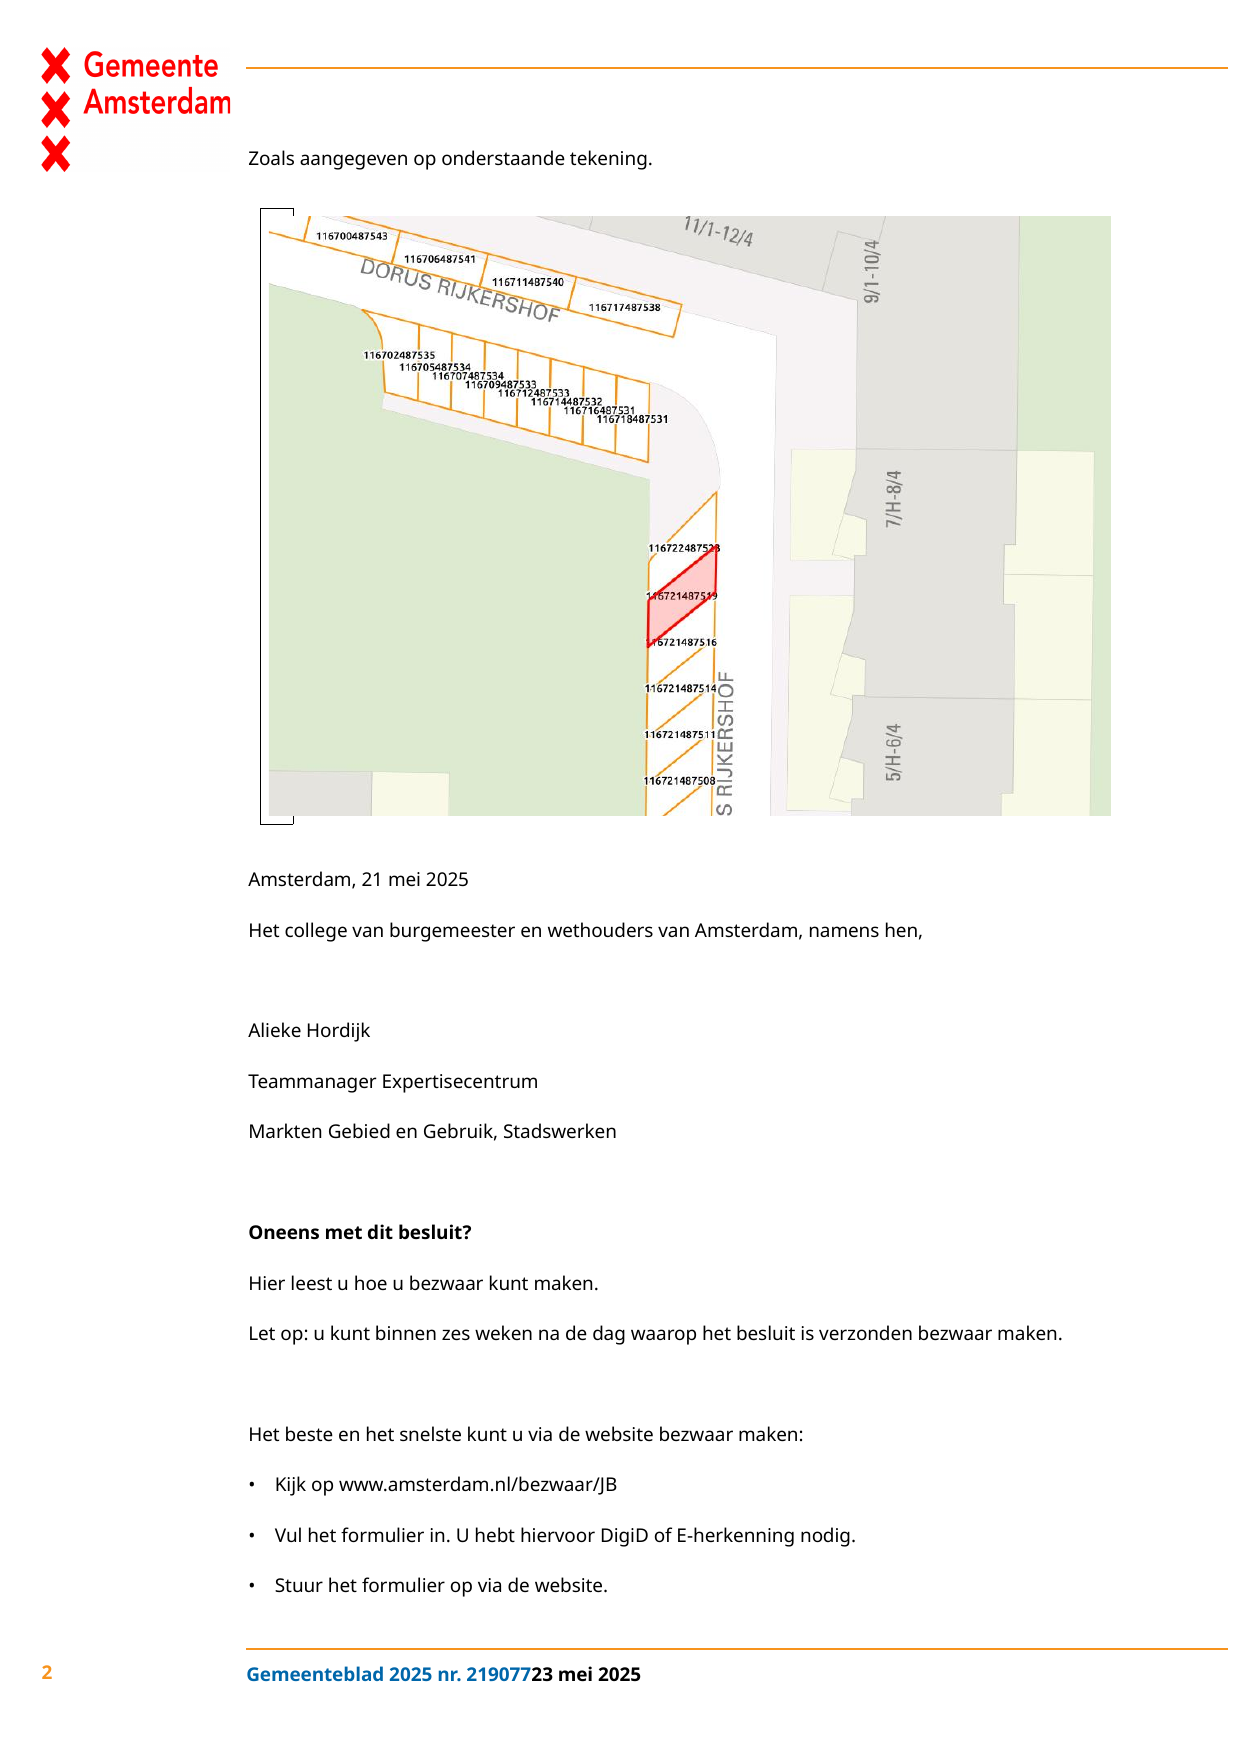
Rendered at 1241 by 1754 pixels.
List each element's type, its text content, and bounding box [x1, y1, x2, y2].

text Oneens met dit besluit? [248, 1219, 1152, 1245]
text Amsterdam, 21 mei 2025 [248, 866, 1152, 892]
text Alieke Hordijk [248, 1018, 1152, 1043]
text Hier leest u hoe u bezwaar kunt maken. [248, 1270, 1152, 1296]
text Teammanager Expertisecentrum [248, 1068, 1152, 1094]
text • Stuur het formulier op via de website. [248, 1572, 1152, 1598]
text Zoals aangegeven op onderstaande tekening. [248, 145, 1152, 171]
picture [41, 47, 231, 172]
text • Kijk op www.amsterdam.nl/bezwaar/JB [248, 1471, 1152, 1497]
text Het college van burgemeester en wethouders van Amsterdam, namens hen, [248, 917, 1152, 943]
text Markten Gebied en Gebruik, Stadswerken [248, 1118, 1152, 1144]
picture [268, 216, 1111, 816]
text • Vul het formulier in. U hebt hiervoor DigiD of E-herkenning nodig. [248, 1522, 1152, 1548]
text Het beste en het snelste kunt u via de website bezwaar maken: [248, 1421, 1152, 1447]
text Let op: u kunt binnen zes weken na de dag waarop het besluit is verzonden bezwaar maken. [248, 1320, 1152, 1346]
